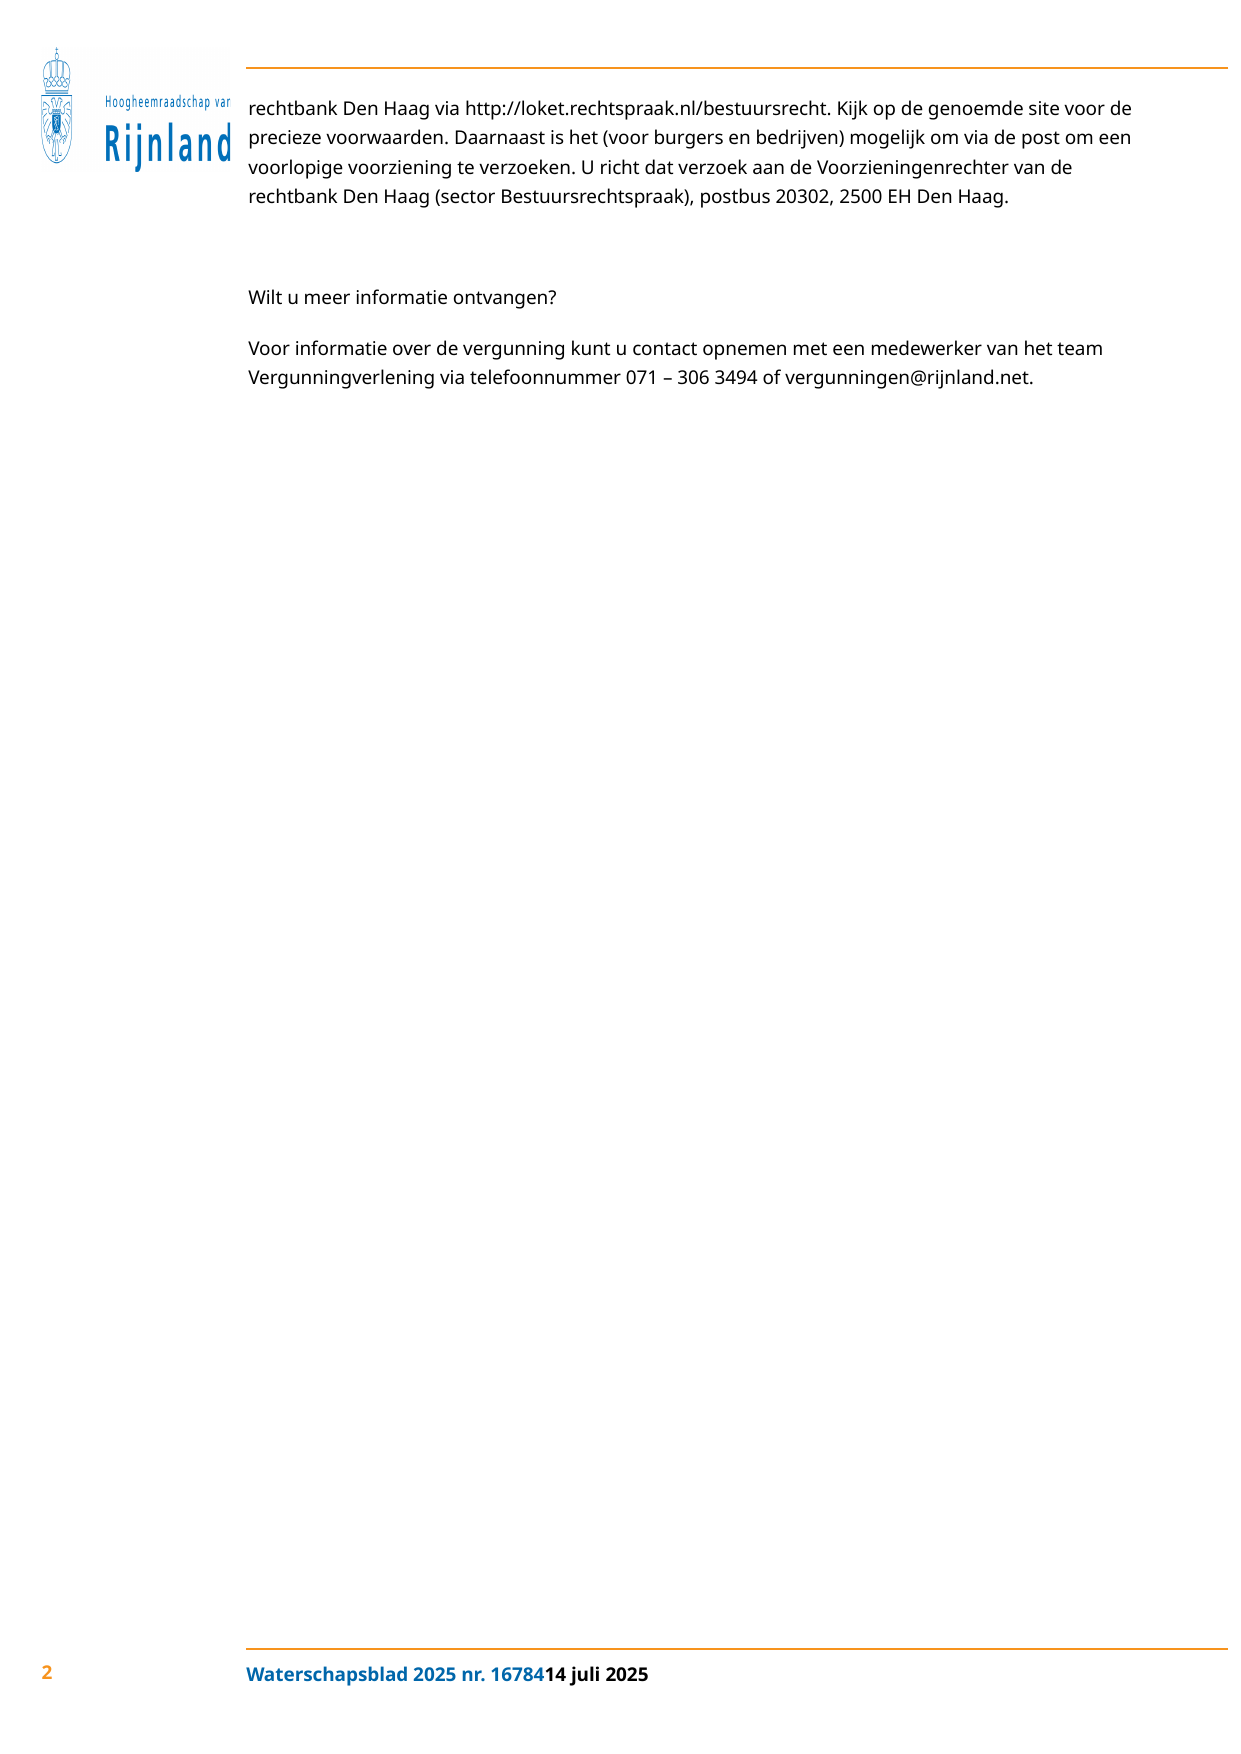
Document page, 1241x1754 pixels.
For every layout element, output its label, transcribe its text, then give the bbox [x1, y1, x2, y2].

text Voor informatie over de vergunning kunt u contact opnemen met een medewerker van het team Vergunningverlening via telefoonnummer 071 – 306 3494 of vergunningen@rijnland.net. [248, 335, 1152, 390]
text Wilt u meer informatie ontvangen? [248, 284, 1152, 310]
picture [41, 47, 231, 172]
text rechtbank Den Haag via http://loket.rechtspraak.nl/bestuursrecht. Kijk op de genoemde site voor de precieze voorwaarden. Daarnaast is het (voor burgers en bedrijven) mogelijk om via de post om een voorlopige voorziening te verzoeken. U richt dat verzoek aan de Voorzieningenrechter van de rechtbank Den Haag (sector Bestuursrechtspraak), postbus 20302, 2500 EH Den Haag. [248, 95, 1152, 209]
